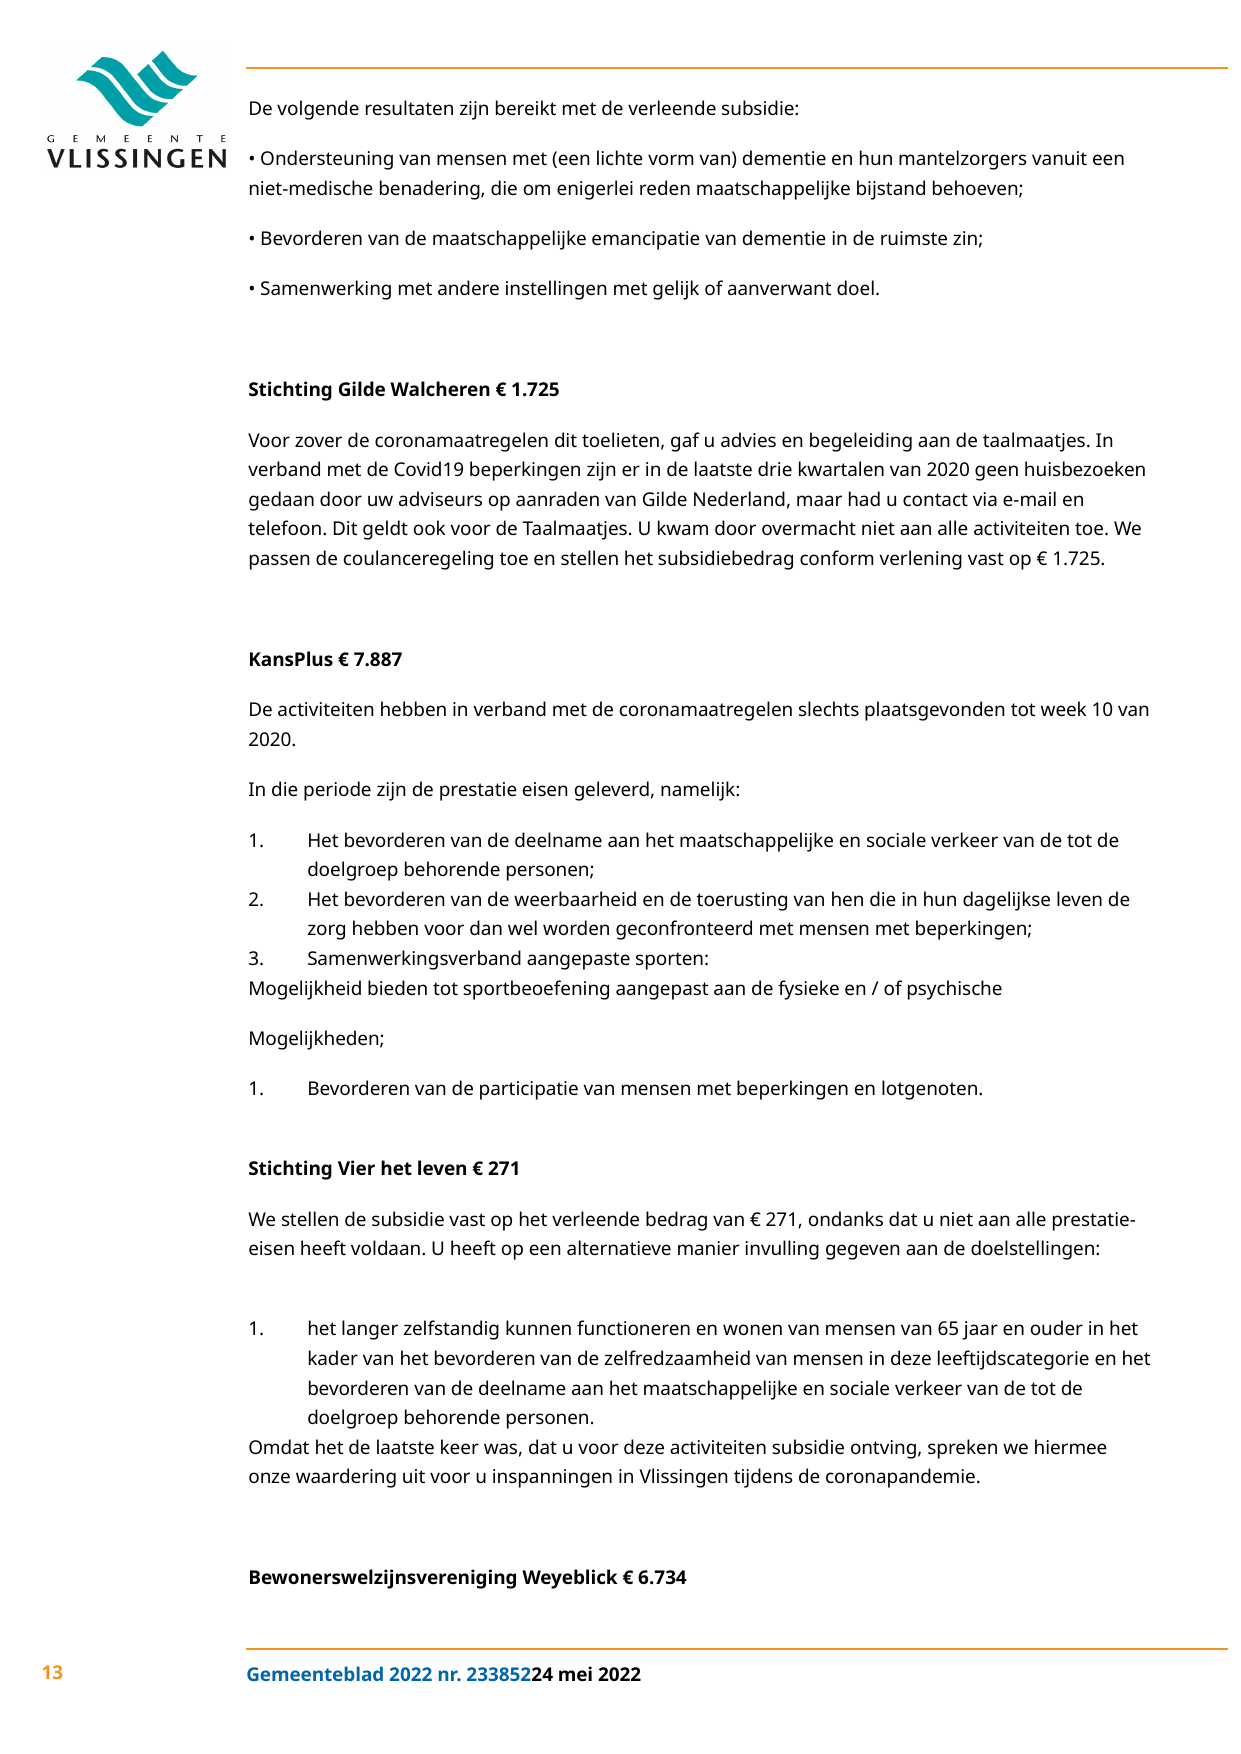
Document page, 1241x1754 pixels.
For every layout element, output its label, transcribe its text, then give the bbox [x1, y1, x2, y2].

text De activiteiten hebben in verband met de coronamaatregelen slechts plaatsgevonden tot week 10 van 2020. [248, 696, 1152, 752]
picture [41, 47, 231, 172]
text Omdat het de laatste keer was, dat u voor deze activiteiten subsidie ontving, spreken we hiermee onze waardering uit voor u inspanningen in Vlissingen tijdens de coronapandemie. [248, 1434, 1152, 1489]
list Samenwerkingsverband aangepaste sporten: [248, 945, 1152, 971]
text • Samenwerking met andere instellingen met gelijk of aanverwant doel. [248, 276, 1152, 301]
text In die periode zijn de prestatie eisen geleverd, namelijk: [248, 776, 1152, 802]
text Bewonerswelzijnsvereniging Weyeblick € 6.734 [248, 1564, 1152, 1590]
text • Bevorderen van de maatschappelijke emancipatie van dementie in de ruimste zin; [248, 225, 1152, 251]
text KansPlus € 7.887 [248, 646, 1152, 672]
text We stellen de subsidie vast op het verleende bedrag van € 271, ondanks dat u niet aan alle prestatie-eisen heeft voldaan. U heeft op een alternatieve manier invulling gegeven aan de doelstellingen: [248, 1206, 1152, 1261]
text De volgende resultaten zijn bereikt met de verleende subsidie: [248, 95, 1152, 121]
text Mogelijkheden; [248, 1025, 1152, 1051]
list Het bevorderen van de weerbaarheid en de toerusting van hen die in hun dagelijkse leven de zorg hebben voor dan wel worden geconfronteerd met mensen met beperkingen; [248, 886, 1152, 941]
list het langer zelfstandig kunnen functioneren en wonen van mensen van 65 jaar en ouder in het kader van het bevorderen van de zelfredzaamheid van mensen in deze leeftijdscategorie en het bevorderen van de deelname aan het maatschappelijke en sociale verkeer van de tot de doelgroep behorende personen. [248, 1316, 1152, 1430]
text Stichting Vier het leven € 271 [248, 1156, 1152, 1181]
text Mogelijkheid bieden tot sportbeoefening aangepast aan de fysieke en / of psychische [248, 975, 1152, 1001]
list Bevorderen van de participatie van mensen met beperkingen en lotgenoten. [248, 1076, 1152, 1101]
text • Ondersteuning van mensen met (een lichte vorm van) dementie en hun mantelzorgers vanuit een niet-medische benadering, die om enigerlei reden maatschappelijke bijstand behoeven; [248, 145, 1152, 201]
list Het bevorderen van de deelname aan het maatschappelijke en sociale verkeer van de tot de doelgroep behorende personen; [248, 827, 1152, 882]
text Stichting Gilde Walcheren € 1.725 [248, 376, 1152, 402]
text Voor zover de coronamaatregelen dit toelieten, gaf u advies en begeleiding aan de taalmaatjes. In verband met de Covid19 beperkingen zijn er in de laatste drie kwartalen van 2020 geen huisbezoeken gedaan door uw adviseurs op aanraden van Gilde Nederland, maar had u contact via e-mail en telefoon. Dit geldt ook voor de Taalmaatjes. U kwam door overmacht niet aan alle activiteiten toe. We passen de coulanceregeling toe en stellen het subsidiebedrag conform verlening vast op € 1.725. [248, 427, 1152, 571]
